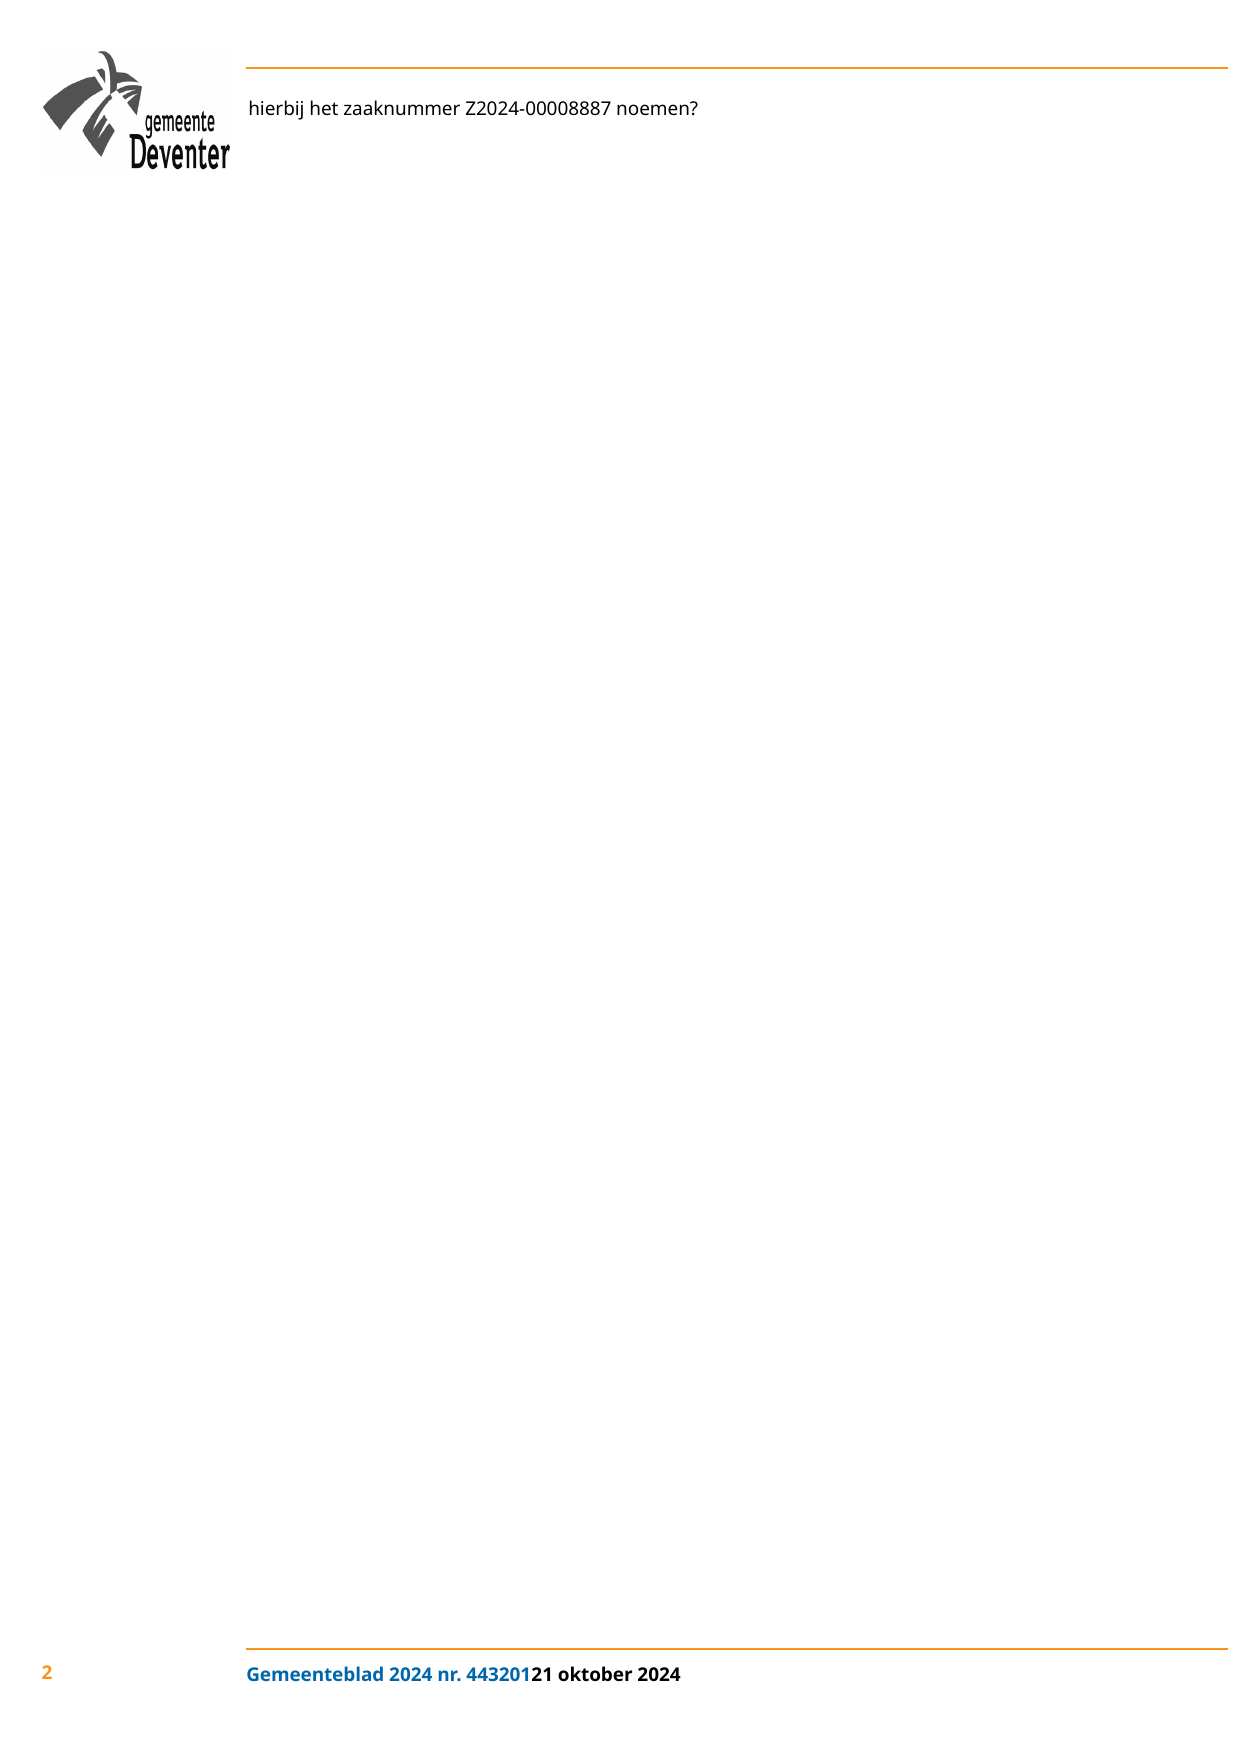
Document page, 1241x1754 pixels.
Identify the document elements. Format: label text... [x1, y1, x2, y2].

text hierbij het zaaknummer Z2024-00008887 noemen? [248, 95, 1152, 121]
picture [41, 47, 231, 172]
